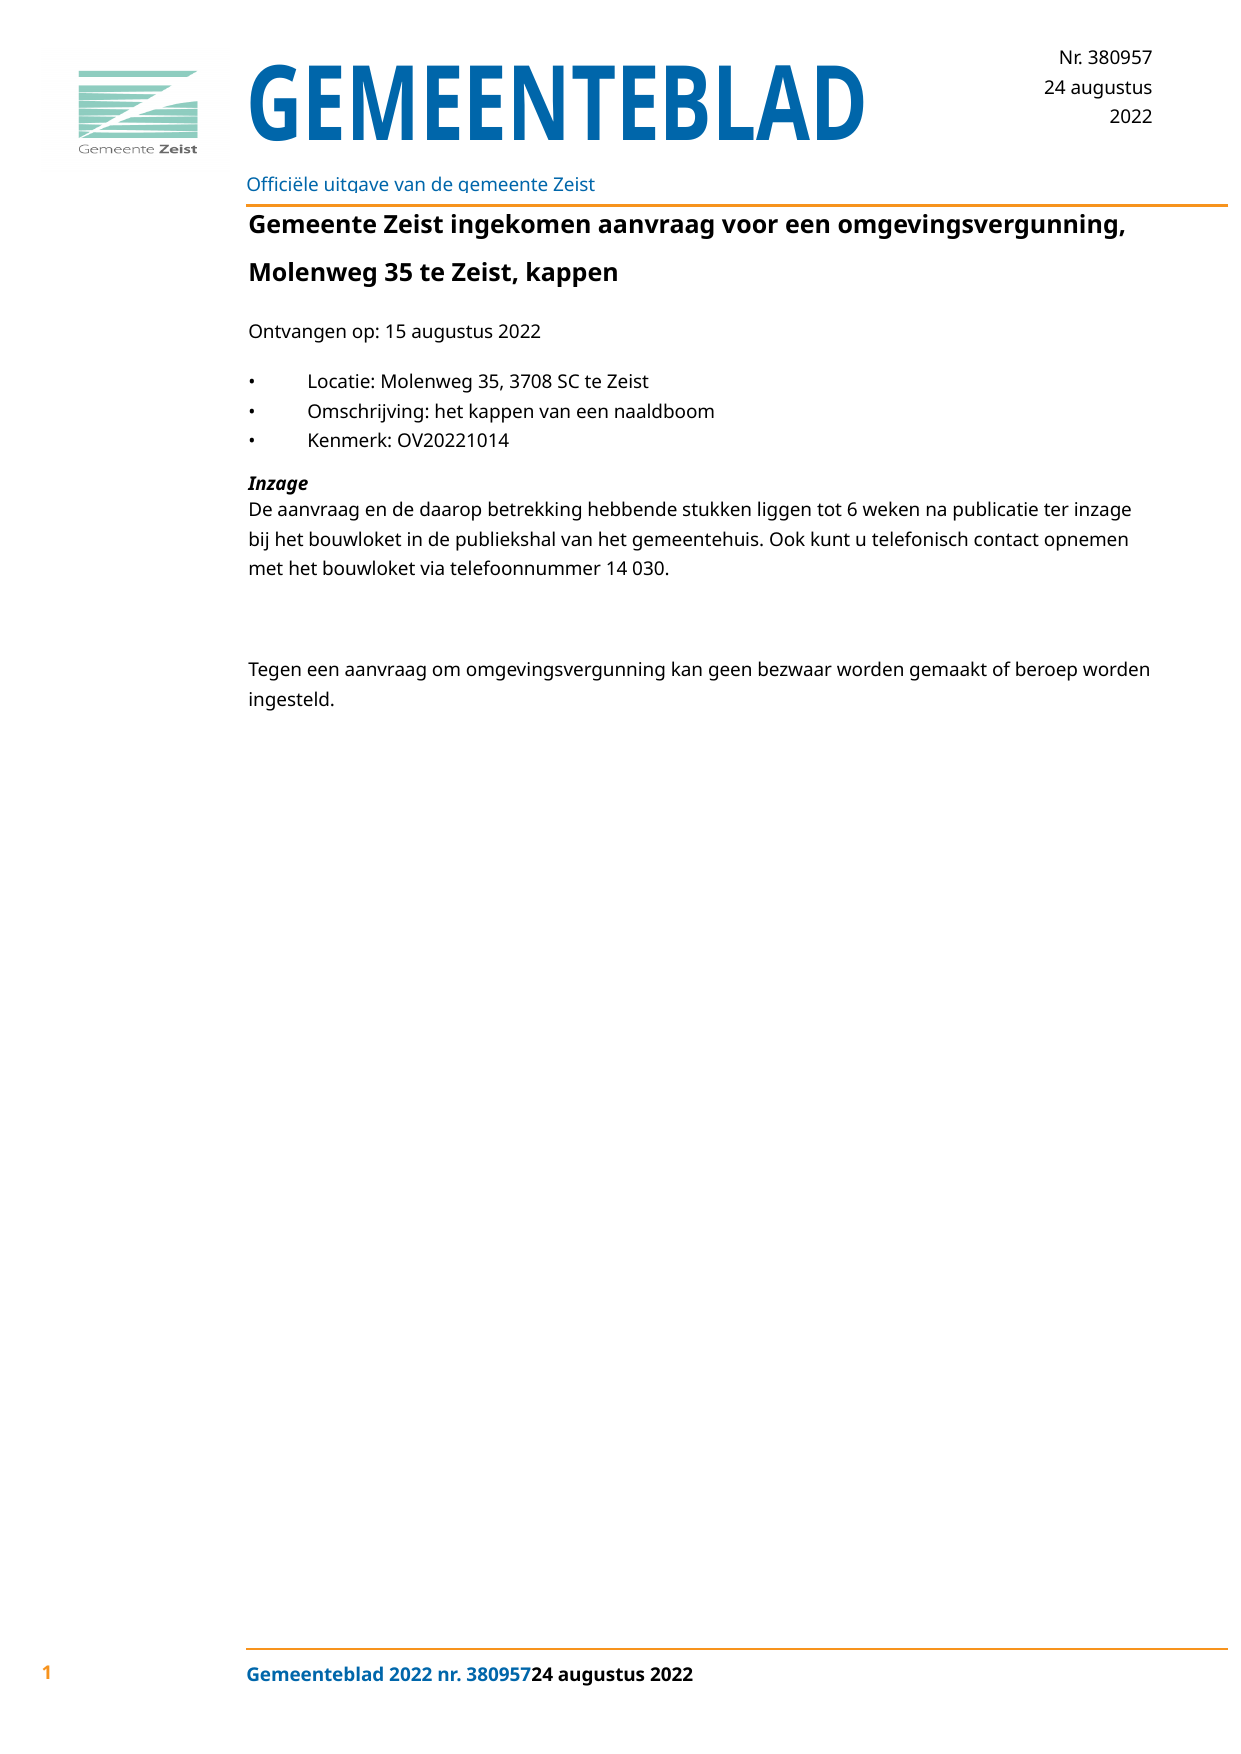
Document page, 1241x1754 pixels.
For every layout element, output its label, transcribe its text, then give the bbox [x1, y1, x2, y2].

text Gemeente Zeist ingekomen aanvraag voor een omgevingsvergunning, Molenweg 35 te Zeist, kappen [248, 207, 1152, 288]
list Omschrijving: het kappen van een naaldboom [248, 398, 1152, 424]
text Tegen een aanvraag om omgevingsvergunning kan geen bezwaar worden gemaakt of beroep worden ingesteld. [248, 656, 1152, 712]
picture [41, 47, 231, 172]
text Inzage [248, 471, 1152, 496]
text De aanvraag en de daarop betrekking hebbende stukken liggen tot 6 weken na publicatie ter inzage bij het bouwloket in de publiekshal van het gemeentehuis. Ook kunt u telefonisch contact opnemen met het bouwloket via telefoonnummer 14 030. [248, 496, 1152, 581]
list Kenmerk: OV20221014 [248, 427, 1152, 453]
list Locatie: Molenweg 35, 3708 SC te Zeist [248, 368, 1152, 394]
text Ontvangen op: 15 augustus 2022 [248, 318, 1152, 344]
